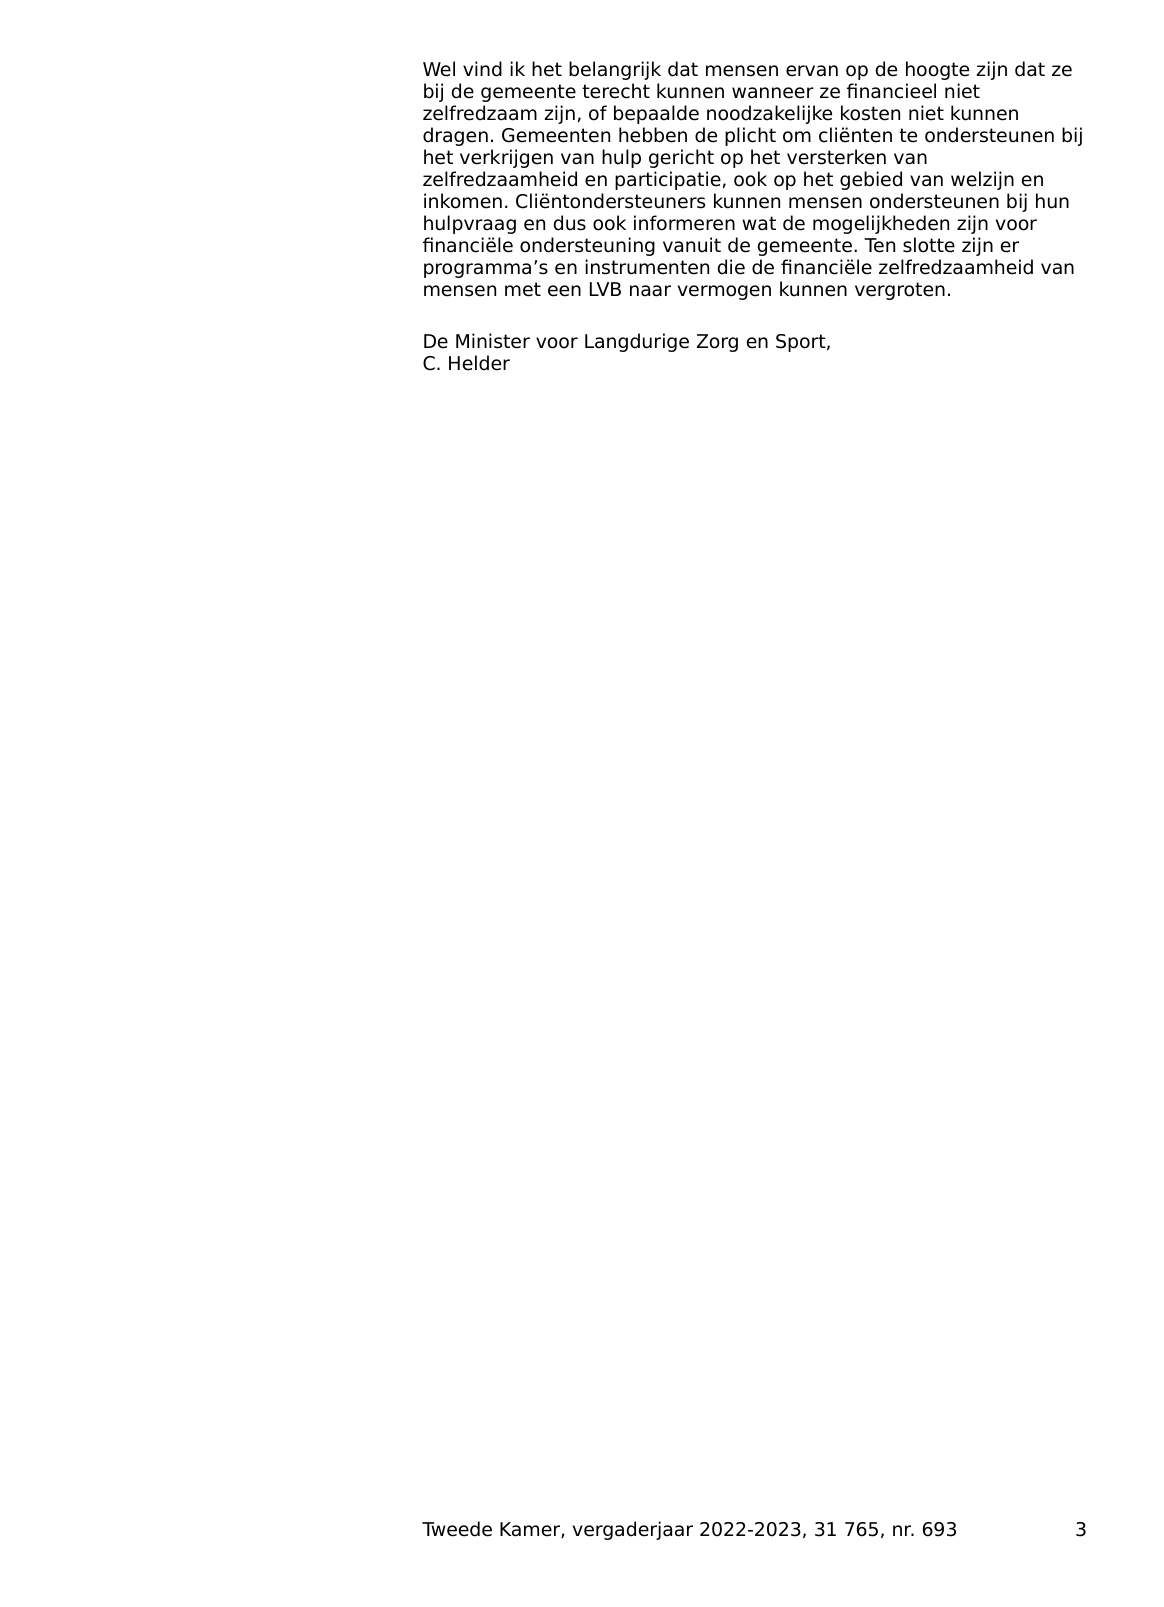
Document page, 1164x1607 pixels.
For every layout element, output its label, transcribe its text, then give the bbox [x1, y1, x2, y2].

text Wel vind ik het belangrijk dat mensen ervan op de hoogte zijn dat ze bij de gemeente terecht kunnen wanneer ze financieel niet zelfredzaam zijn, of bepaalde noodzakelijke kosten niet kunnen dragen. Gemeenten hebben de plicht om cliënten te ondersteunen bij het verkrijgen van hulp gericht op het versterken van zelfredzaamheid en participatie, ook op het gebied van welzijn en inkomen. Cliëntondersteuners kunnen mensen ondersteunen bij hun hulpvraag en dus ook informeren wat de mogelijkheden zijn voor financiële ondersteuning vanuit de gemeente. Ten slotte zijn er programma’s en instrumenten die de financiële zelfredzaamheid van mensen met een LVB naar vermogen kunnen vergroten. [422, 59, 1087, 301]
text De Minister voor Langdurige Zorg en Sport, C. Helder [422, 331, 1087, 375]
